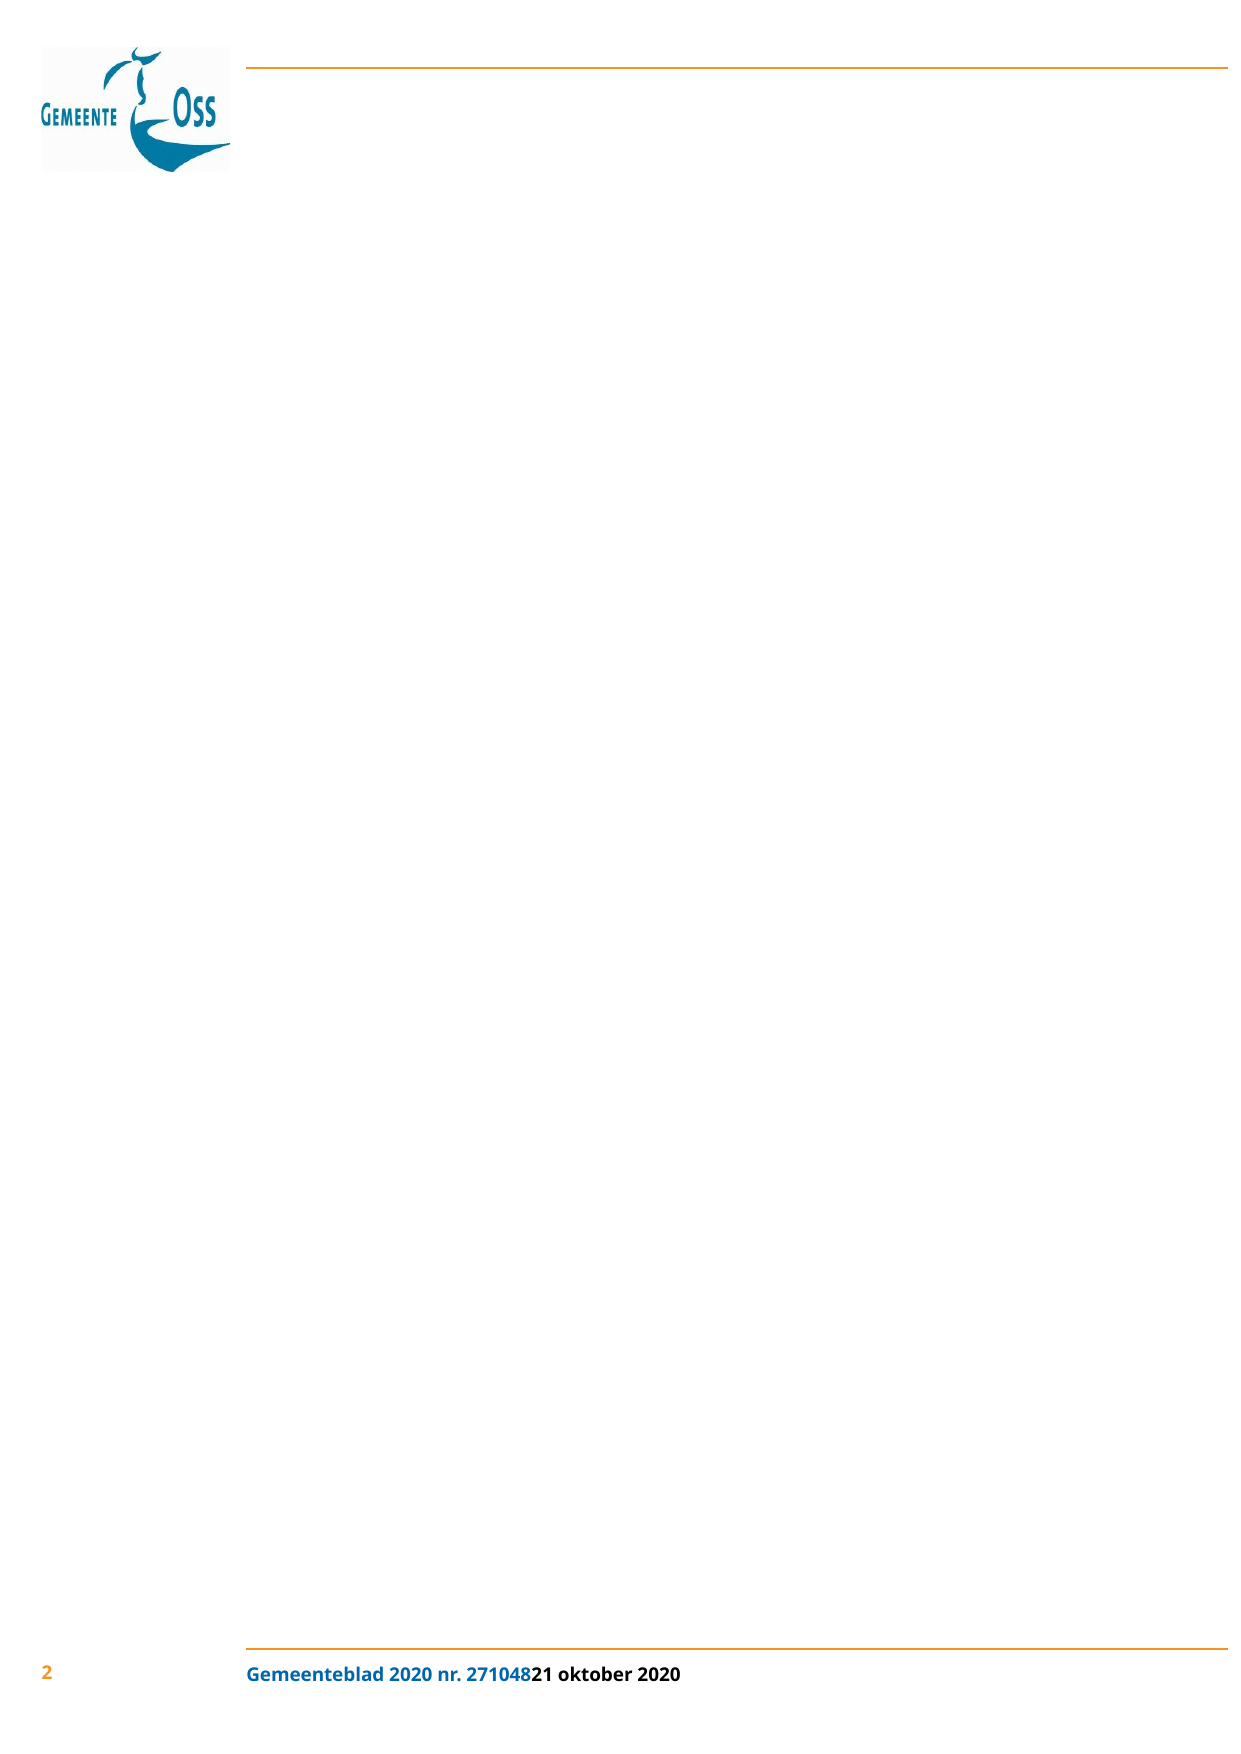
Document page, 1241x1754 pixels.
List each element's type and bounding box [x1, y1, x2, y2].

picture [41, 47, 231, 172]
